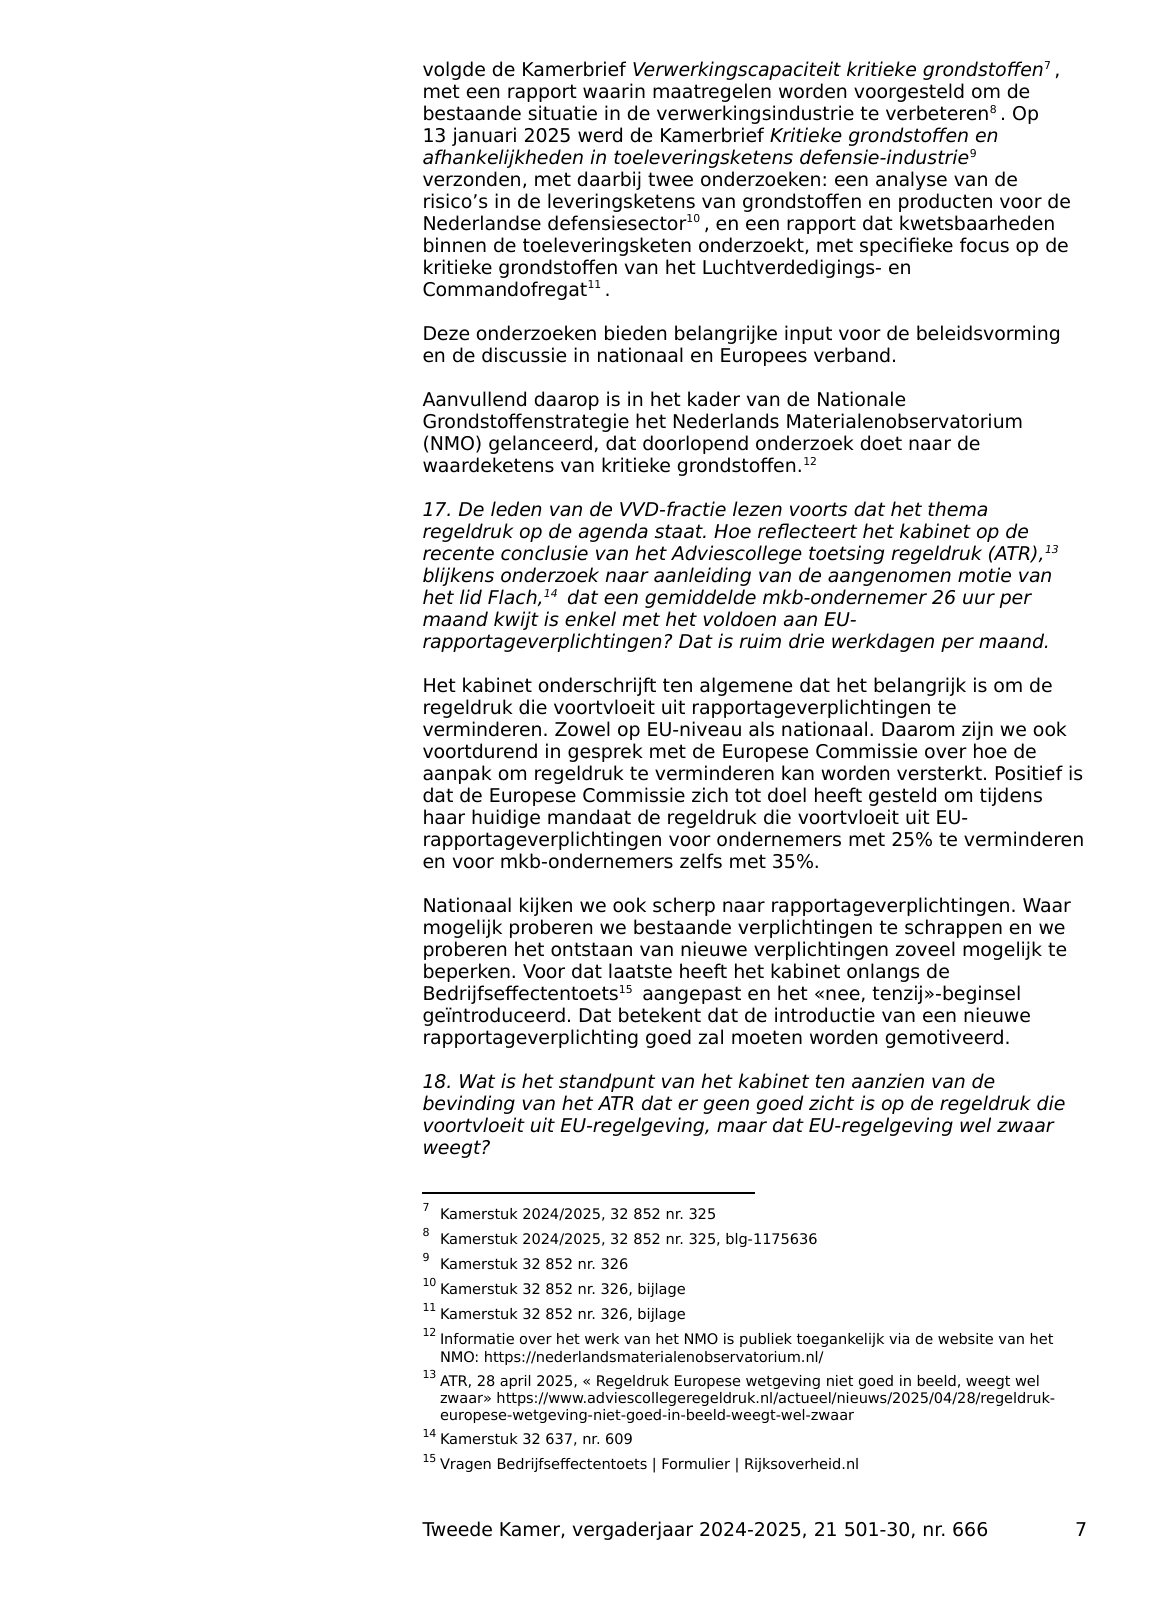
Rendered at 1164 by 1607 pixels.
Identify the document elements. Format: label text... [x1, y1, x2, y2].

text Kamerstuk 32 852 nr. 326, bijlage [422, 1277, 1087, 1299]
text 17. De leden van de VVD-fractie lezen voorts dat het thema regeldruk op de agenda staat. Hoe reflecteert het kabinet op de recente conclusie van het Adviescollege toetsing regeldruk (ATR), blijkens onderzoek naar aanleiding van de aangenomen motie van het lid Flach, dat een gemiddelde mkb-ondernemer 26 uur per maand kwijt is enkel met het voldoen aan EU-rapportageverplichtingen? Dat is ruim drie werkdagen per maand. [422, 499, 1087, 653]
text Nationaal kijken we ook scherp naar rapportageverplichtingen. Waar mogelijk proberen we bestaande verplichtingen te schrappen en we proberen het ontstaan van nieuwe verplichtingen zoveel mogelijk te beperken. Voor dat laatste heeft het kabinet onlangs de Bedrijfseffectentoets aangepast en het «nee, tenzij»-beginsel geïntroduceerd. Dat betekent dat de introductie van een nieuwe rapportageverplichting goed zal moeten worden gemotiveerd. [422, 895, 1087, 1049]
text Deze onderzoeken bieden belangrijke input voor de beleidsvorming en de discussie in nationaal en Europees verband. [422, 323, 1087, 367]
text Het kabinet onderschrijft ten algemene dat het belangrijk is om de regeldruk die voortvloeit uit rapportageverplichtingen te verminderen. Zowel op EU-niveau als nationaal. Daarom zijn we ook voortdurend in gesprek met de Europese Commissie over hoe de aanpak om regeldruk te verminderen kan worden versterkt. Positief is dat de Europese Commissie zich tot doel heeft gesteld om tijdens haar huidige mandaat de regeldruk die voortvloeit uit EU-rapportageverplichtingen voor ondernemers met 25% te verminderen en voor mkb-ondernemers zelfs met 35%. [422, 675, 1087, 873]
text volgde de Kamerbrief Verwerkingscapaciteit kritieke grondstoffen, met een rapport waarin maatregelen worden voorgesteld om de bestaande situatie in de verwerkingsindustrie te verbeteren. Op 13 januari 2025 werd de Kamerbrief Kritieke grondstoffen en afhankelijkheden in toeleveringsketens defensie-industrie verzonden, met daarbij twee onderzoeken: een analyse van de risico’s in de leveringsketens van grondstoffen en producten voor de Nederlandse defensiesector, en een rapport dat kwetsbaarheden binnen de toeleveringsketen onderzoekt, met specifieke focus op de kritieke grondstoffen van het Luchtverdedigings- en Commandofregat. [422, 59, 1087, 301]
text Kamerstuk 32 852 nr. 326, bijlage [422, 1302, 1087, 1324]
text 18. Wat is het standpunt van het kabinet ten aanzien van de bevinding van het ATR dat er geen goed zicht is op de regeldruk die voortvloeit uit EU-regelgeving, maar dat EU-regelgeving wel zwaar weegt? [422, 1071, 1087, 1159]
text ATR, 28 april 2025, « Regeldruk Europese wetgeving niet goed in beeld, weegt wel zwaar» https://www.adviescollegeregeldruk.nl/actueel/nieuws/2025/04/28/regeldruk-europese-wetgeving-niet-goed-in-beeld-weegt-wel-zwaar [422, 1368, 1087, 1424]
text Informatie over het werk van het NMO is publiek toegankelijk via de website van het NMO: https://nederlandsmaterialenobservatorium.nl/ [422, 1327, 1087, 1366]
text Kamerstuk 2024/2025, 32 852 nr. 325 [422, 1202, 1087, 1224]
text Kamerstuk 32 637, nr. 609 [422, 1427, 1087, 1449]
text Aanvullend daarop is in het kader van de Nationale Grondstoffenstrategie het Nederlands Materialenobservatorium (NMO) gelanceerd, dat doorlopend onderzoek doet naar de waardeketens van kritieke grondstoffen. [422, 389, 1087, 477]
text Vragen Bedrijfseffectentoets | Formulier | Rijksoverheid.nl [422, 1452, 1087, 1474]
text Kamerstuk 32 852 nr. 326 [422, 1252, 1087, 1274]
text Kamerstuk 2024/2025, 32 852 nr. 325, blg-1175636 [422, 1227, 1087, 1249]
